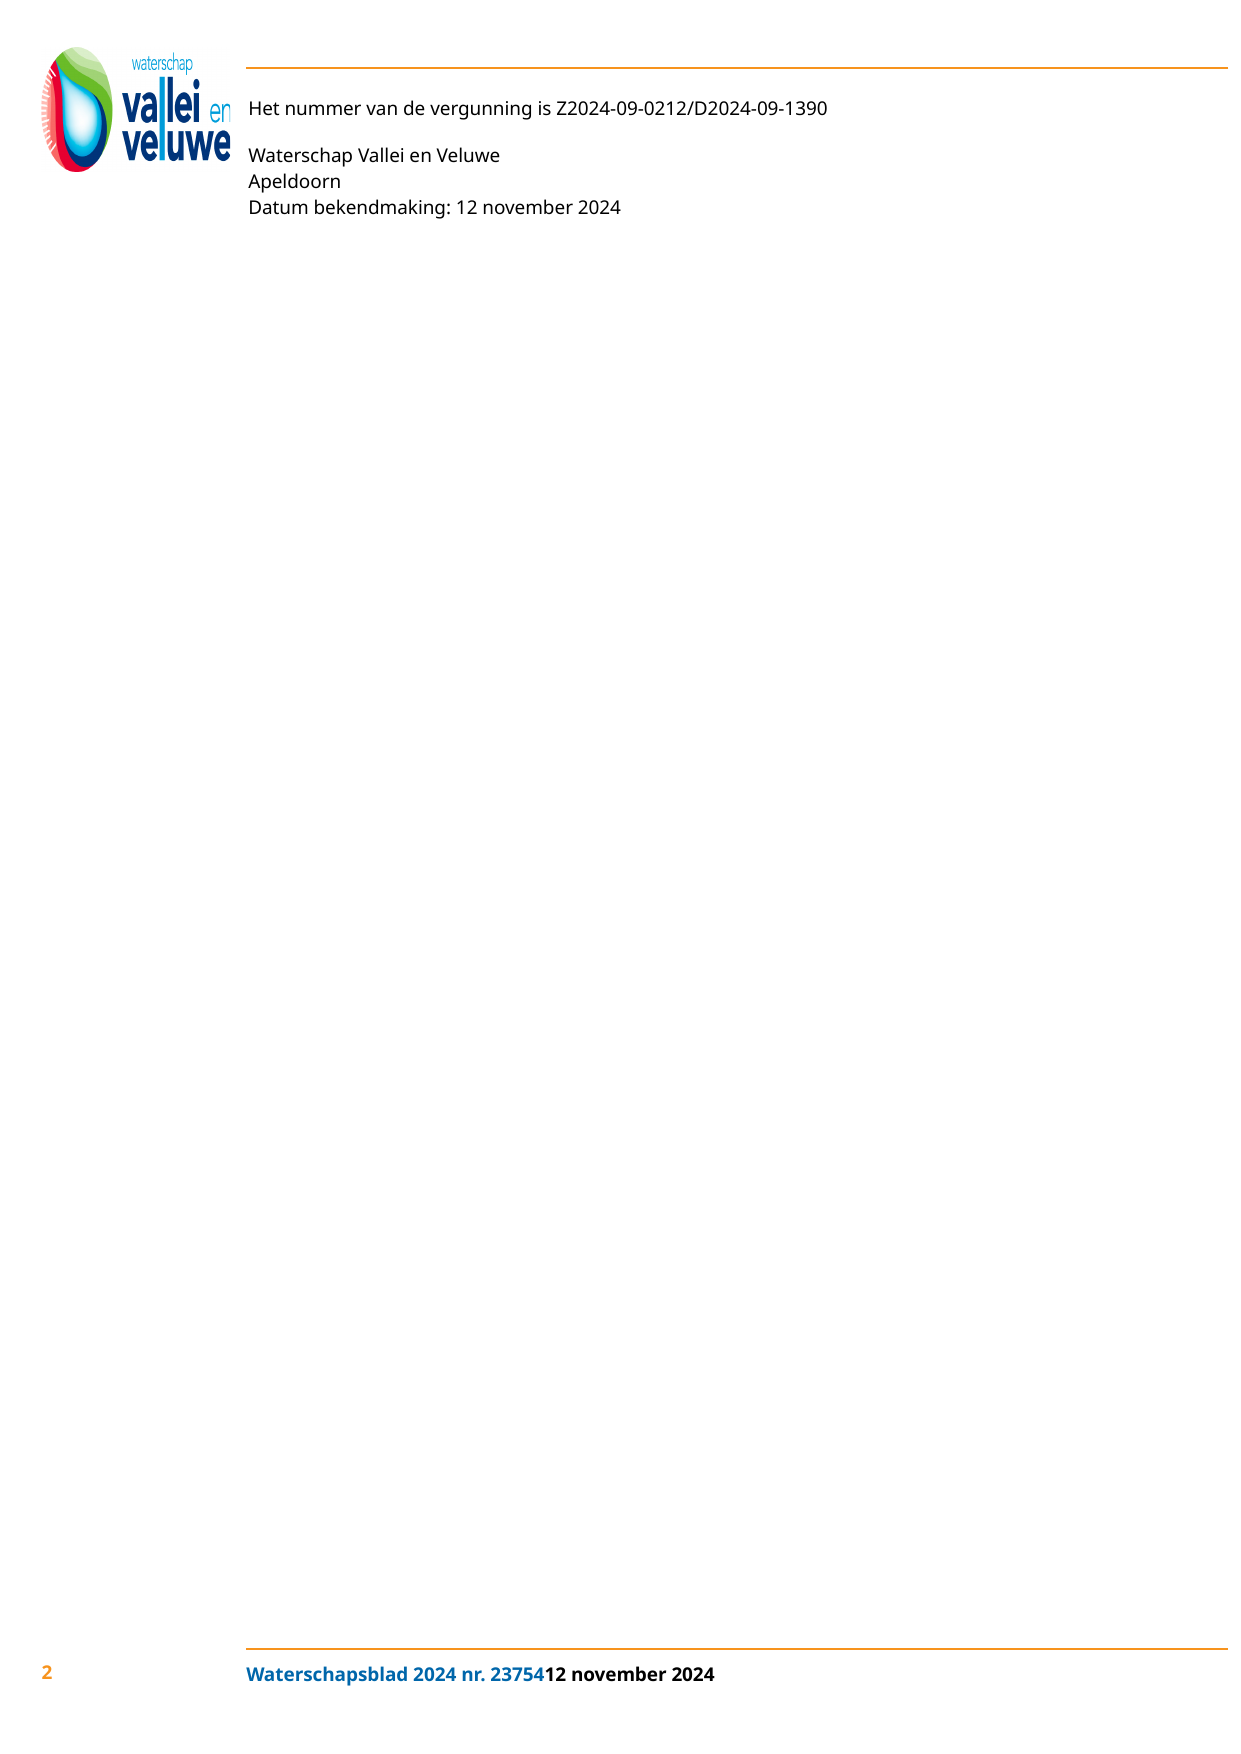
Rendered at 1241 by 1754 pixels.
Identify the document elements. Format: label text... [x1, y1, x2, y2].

text Waterschap Vallei en Veluwe [248, 143, 1152, 168]
picture [41, 47, 231, 172]
text Apeldoorn [248, 168, 1152, 194]
text Datum bekendmaking: 12 november 2024 [248, 194, 1152, 220]
text Het nummer van de vergunning is Z2024-09-0212/D2024-09-1390 [248, 95, 1152, 121]
